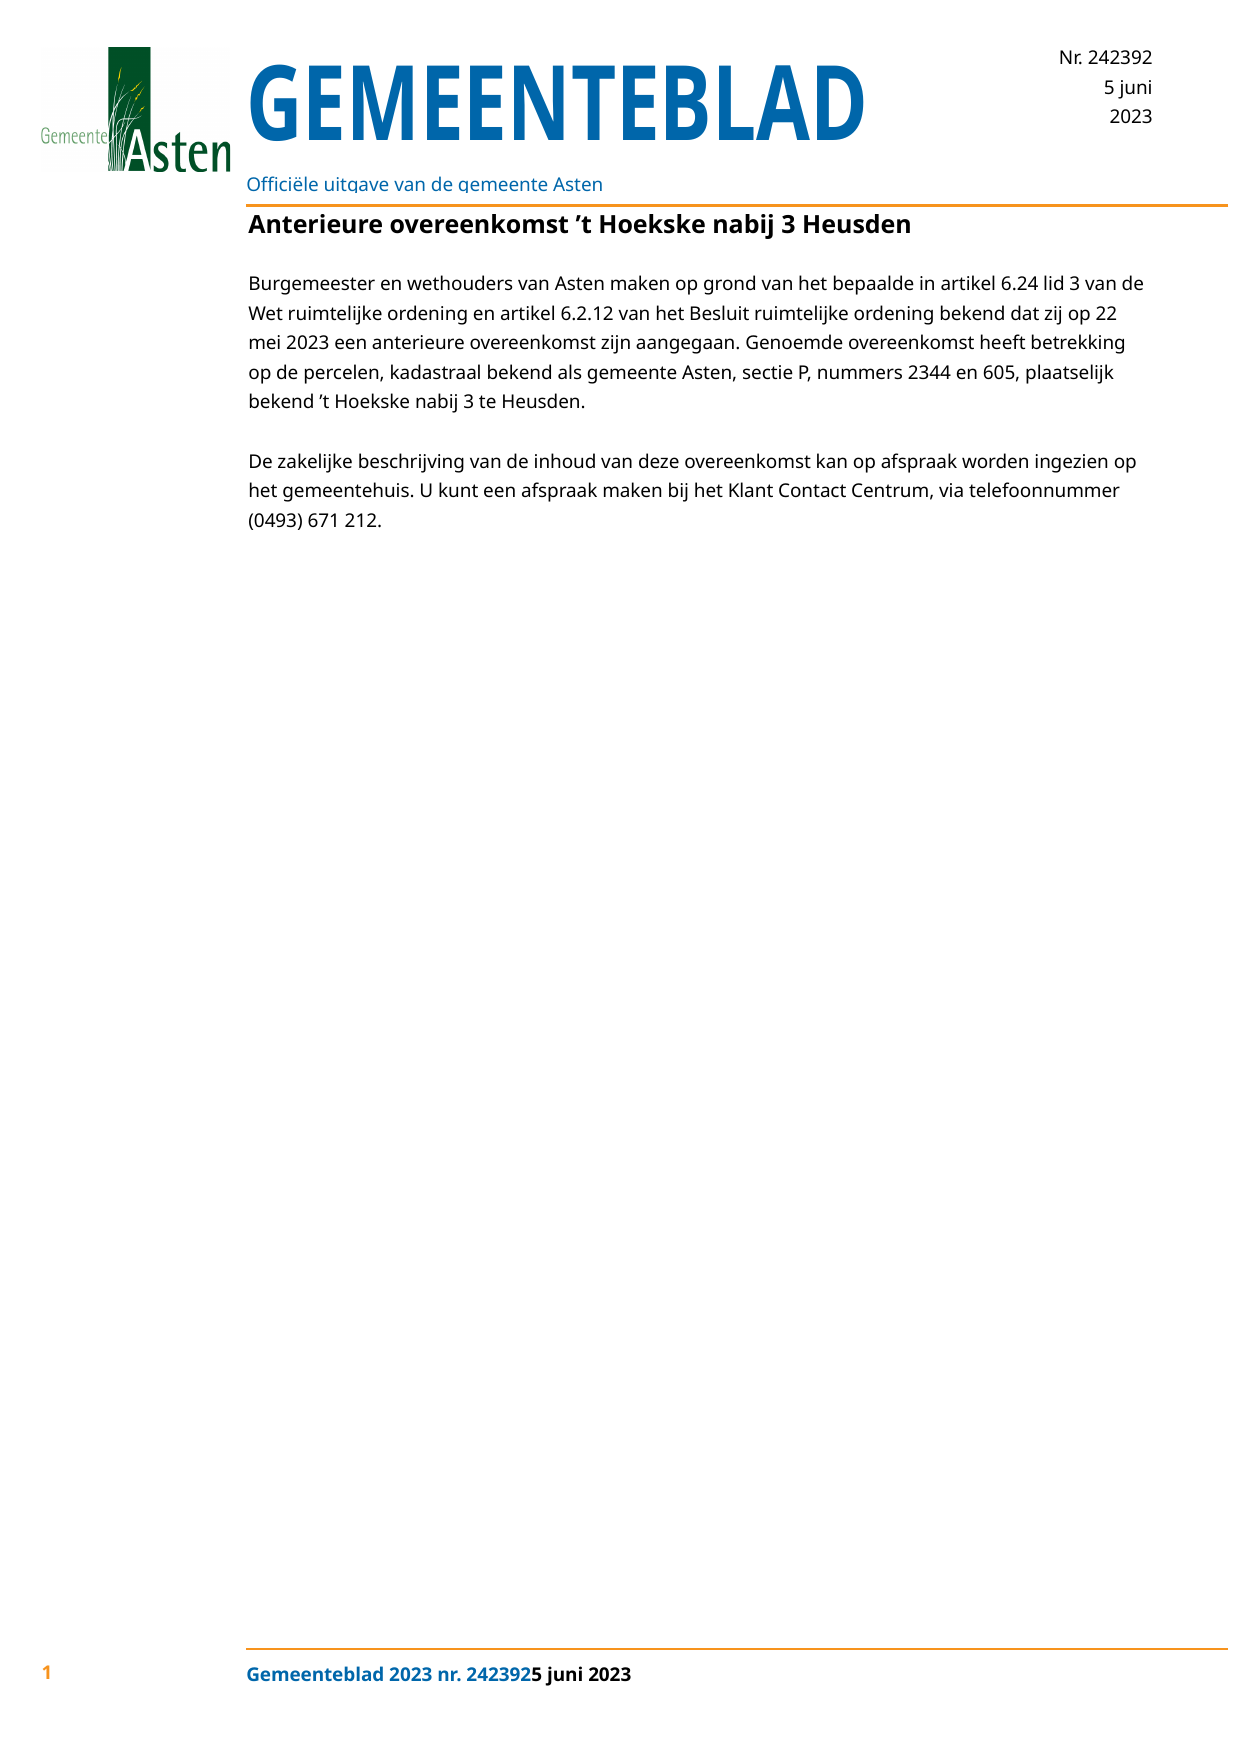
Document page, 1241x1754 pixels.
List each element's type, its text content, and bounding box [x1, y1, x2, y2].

text Anterieure overeenkomst ’t Hoekske nabij 3 Heusden [248, 207, 1152, 241]
text Burgemeester en wethouders van Asten maken op grond van het bepaalde in artikel 6.24 lid 3 van de Wet ruimtelijke ordening en artikel 6.2.12 van het Besluit ruimtelijke ordening bekend dat zij op 22 mei 2023 een anterieure overeenkomst zijn aangegaan. Genoemde overeenkomst heeft betrekking op de percelen, kadastraal bekend als gemeente Asten, sectie P, nummers 2344 en 605, plaatselijk bekend ’t Hoekske nabij 3 te Heusden. [248, 270, 1152, 414]
text De zakelijke beschrijving van de inhoud van deze overeenkomst kan op afspraak worden ingezien op het gemeentehuis. U kunt een afspraak maken bij het Klant Contact Centrum, via telefoonnummer (0493) 671 212. [248, 448, 1152, 533]
picture [41, 47, 231, 172]
